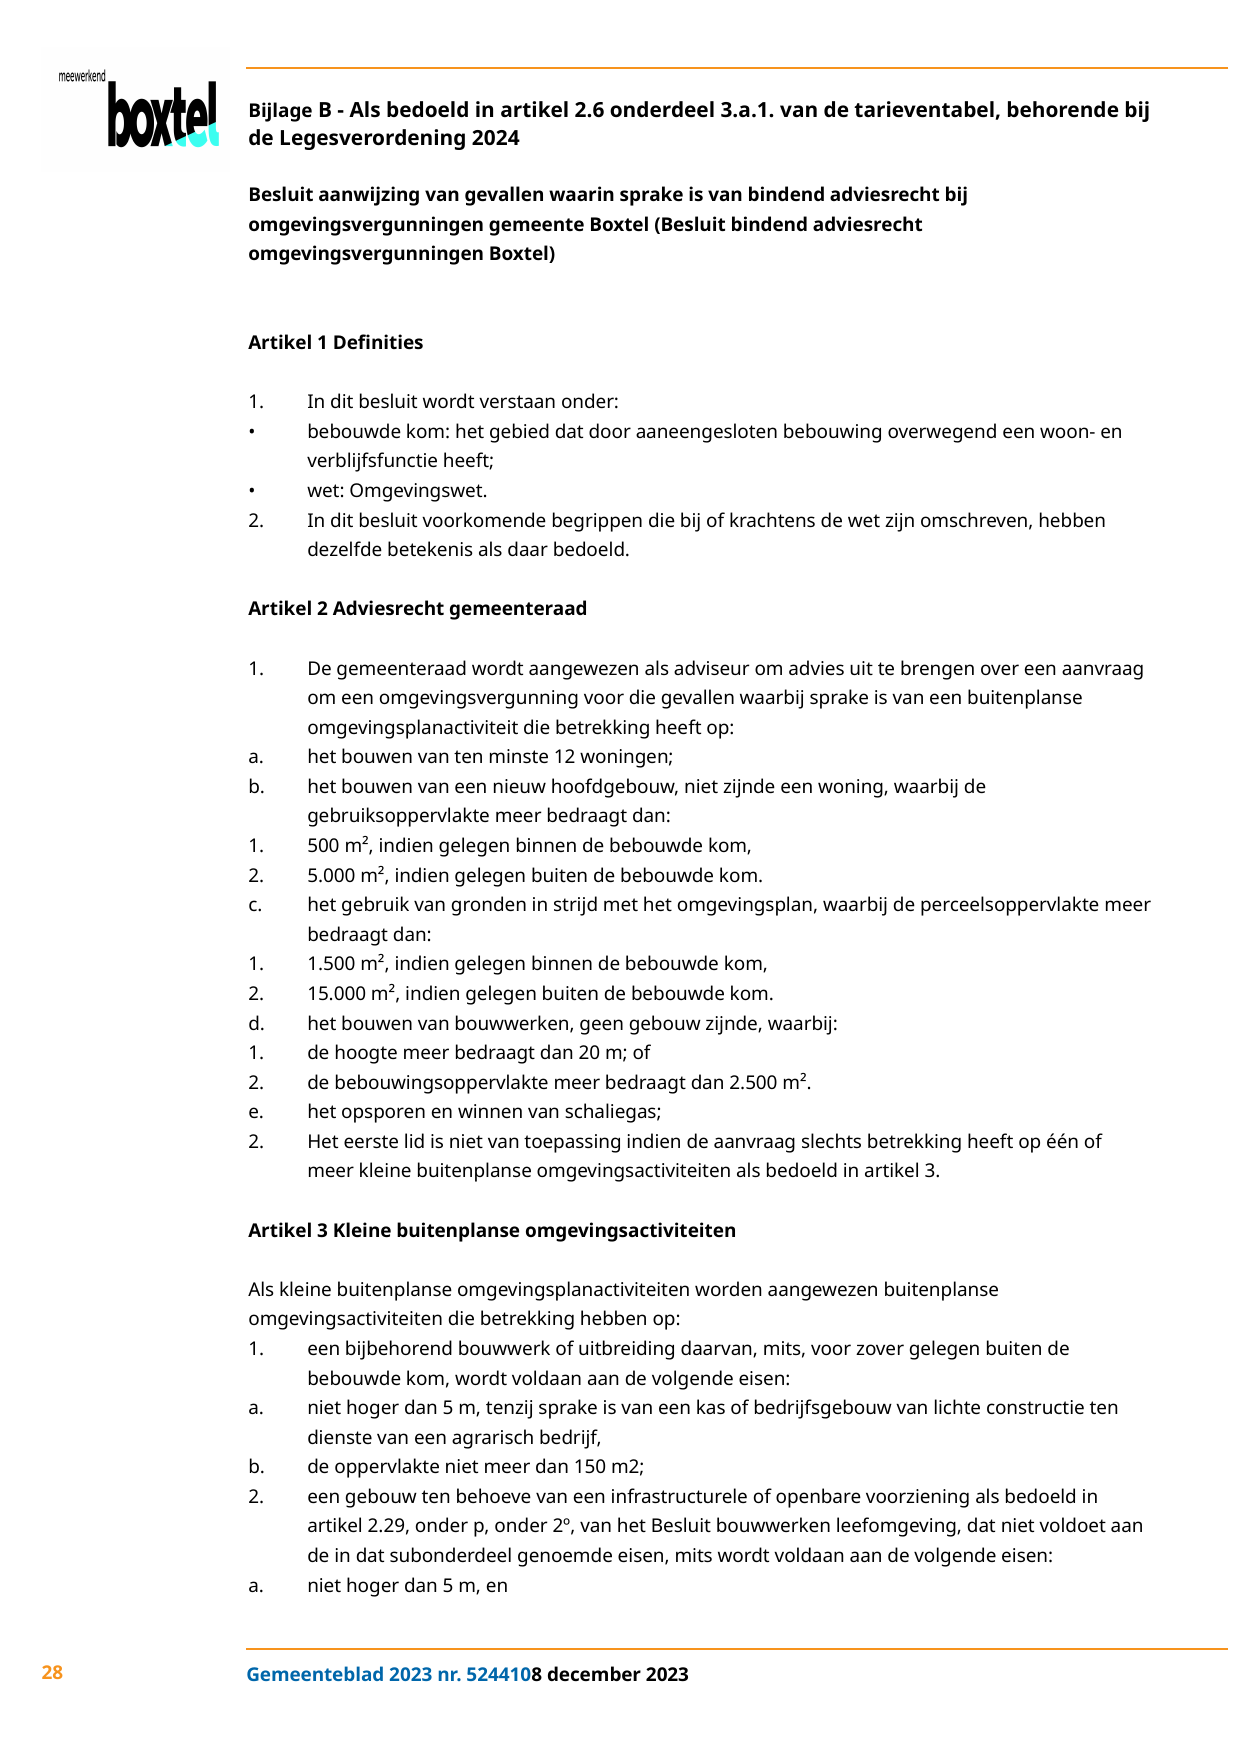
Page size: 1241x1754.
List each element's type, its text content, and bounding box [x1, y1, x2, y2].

list De gemeenteraad wordt aangewezen als adviseur om advies uit te brengen over een aanvraag om een omgevingsvergunning voor die gevallen waarbij sprake is van een buitenplanse omgevingsplanactiviteit die betrekking heeft op: [248, 655, 1152, 739]
text Besluit aanwijzing van gevallen waarin sprake is van bindend adviesrecht bij omgevingsvergunningen gemeente Boxtel (Besluit bindend adviesrecht omgevingsvergunningen Boxtel) [248, 181, 1152, 266]
list de hoogte meer bedraagt dan 20 m; of [248, 1039, 1152, 1065]
list Het eerste lid is niet van toepassing indien de aanvraag slechts betrekking heeft op één of meer kleine buitenplanse omgevingsactiviteiten als bedoeld in artikel 3. [248, 1128, 1152, 1183]
list 500 m², indien gelegen binnen de bebouwde kom, [248, 832, 1152, 858]
text Artikel 2 Adviesrecht gemeenteraad [248, 596, 1152, 621]
list 5.000 m², indien gelegen buiten de bebouwde kom. [248, 862, 1152, 887]
list het bouwen van bouwwerken, geen gebouw zijnde, waarbij: [248, 1010, 1152, 1035]
list In dit besluit voorkomende begrippen die bij of krachtens de wet zijn omschreven, hebben dezelfde betekenis als daar bedoeld. [248, 507, 1152, 562]
list een gebouw ten behoeve van een infrastructurele of openbare voorziening als bedoeld in artikel 2.29, onder p, onder 2º, van het Besluit bouwwerken leefomgeving, dat niet voldoet aan de in dat subonderdeel genoemde eisen, mits wordt voldaan aan de volgende eisen: [248, 1483, 1152, 1568]
text Artikel 3 Kleine buitenplanse omgevingsactiviteiten [248, 1217, 1152, 1242]
list het bouwen van ten minste 12 woningen; [248, 743, 1152, 769]
picture [41, 47, 231, 172]
text Artikel 1 Definities [248, 329, 1152, 355]
list 1.500 m², indien gelegen binnen de bebouwde kom, [248, 951, 1152, 976]
list In dit besluit wordt verstaan onder: [248, 388, 1152, 414]
list wet: Omgevingswet. [248, 477, 1152, 503]
text Als kleine buitenplanse omgevingsplanactiviteiten worden aangewezen buitenplanse omgevingsactiviteiten die betrekking hebben op: [248, 1276, 1152, 1331]
list het gebruik van gronden in strijd met het omgevingsplan, waarbij de perceelsoppervlakte meer bedraagt dan: [248, 891, 1152, 947]
text Bijlage B - Als bedoeld in artikel 2.6 onderdeel 3.a.1. van de tarieventabel, behorende bij de Legesverordening 2024 [248, 95, 1152, 152]
list het bouwen van een nieuw hoofdgebouw, niet zijnde een woning, waarbij de gebruiksoppervlakte meer bedraagt dan: [248, 773, 1152, 828]
list niet hoger dan 5 m, en [248, 1572, 1152, 1597]
list bebouwde kom: het gebied dat door aaneengesloten bebouwing overwegend een woon- en verblijfsfunctie heeft; [248, 418, 1152, 473]
list de bebouwingsoppervlakte meer bedraagt dan 2.500 m². [248, 1069, 1152, 1094]
list het opsporen en winnen van schaliegas; [248, 1098, 1152, 1124]
list een bijbehorend bouwwerk of uitbreiding daarvan, mits, voor zover gelegen buiten de bebouwde kom, wordt voldaan aan de volgende eisen: [248, 1335, 1152, 1390]
list 15.000 m², indien gelegen buiten de bebouwde kom. [248, 980, 1152, 1006]
list de oppervlakte niet meer dan 150 m2; [248, 1453, 1152, 1479]
list niet hoger dan 5 m, tenzij sprake is van een kas of bedrijfsgebouw van lichte constructie ten dienste van een agrarisch bedrijf, [248, 1394, 1152, 1449]
